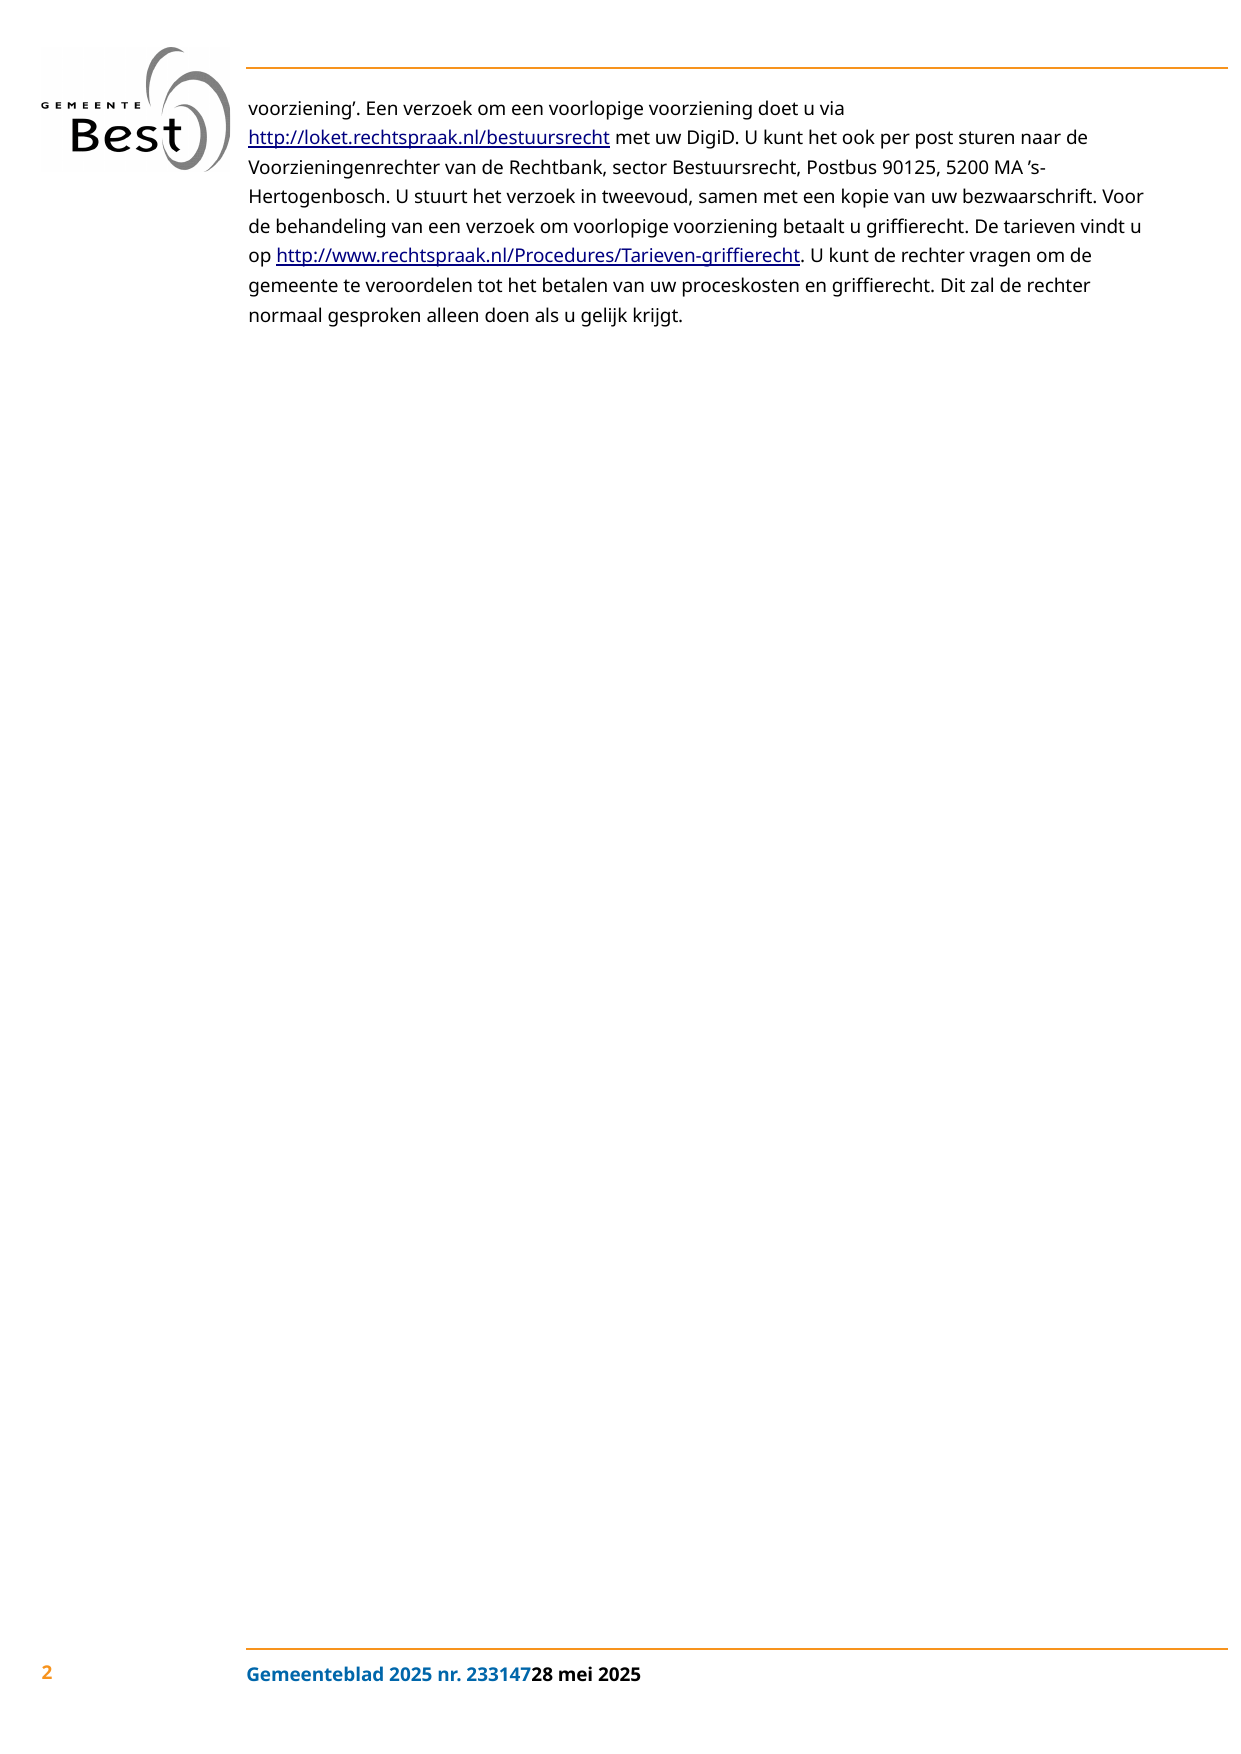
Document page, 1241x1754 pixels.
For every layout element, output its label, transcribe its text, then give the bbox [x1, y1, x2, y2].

picture [41, 47, 231, 172]
text voorziening’. Een verzoek om een voorlopige voorziening doet u via http://loket.rechtspraak.nl/bestuursrecht met uw DigiD. U kunt het ook per post sturen naar de Voorzieningenrechter van de Rechtbank, sector Bestuursrecht, Postbus 90125, 5200 MA ’s-Hertogenbosch. U stuurt het verzoek in tweevoud, samen met een kopie van uw bezwaarschrift. Voor de behandeling van een verzoek om voorlopige voorziening betaalt u griffierecht. De tarieven vindt u op http://www.rechtspraak.nl/Procedures/Tarieven-griffierecht. U kunt de rechter vragen om de gemeente te veroordelen tot het betalen van uw proceskosten en griffierecht. Dit zal de rechter normaal gesproken alleen doen als u gelijk krijgt. [248, 95, 1152, 328]
